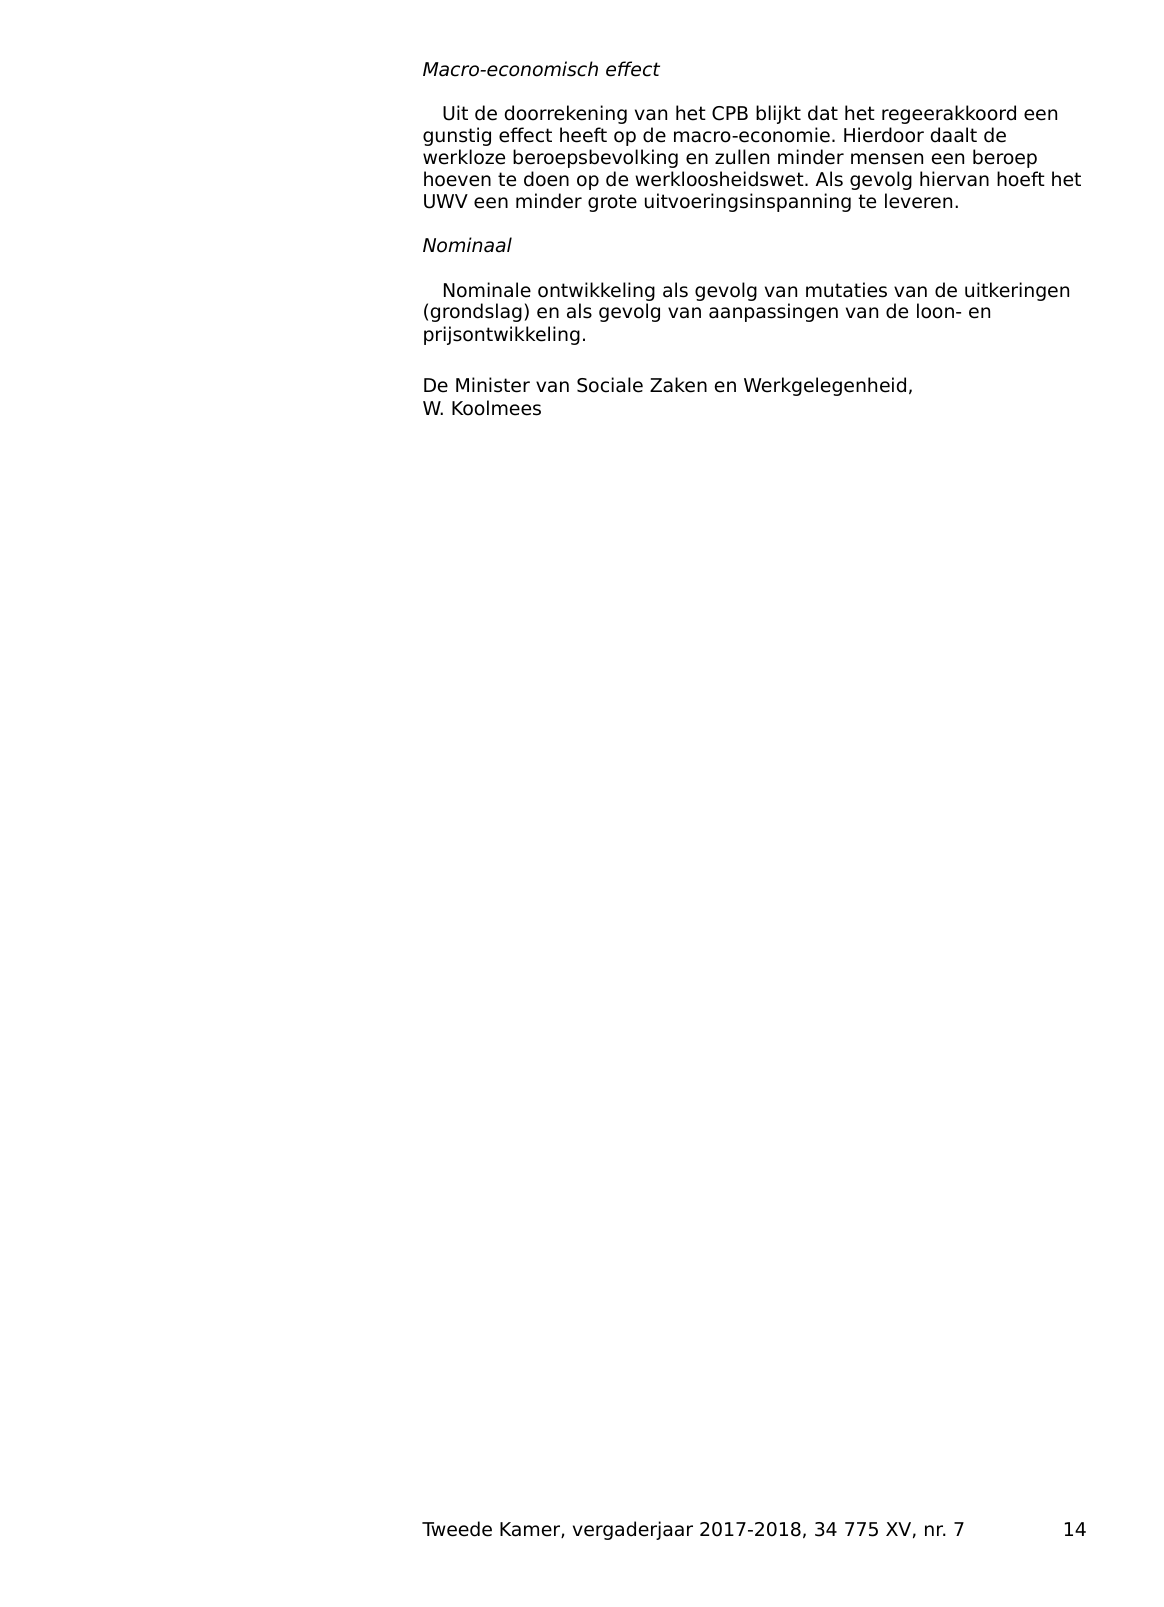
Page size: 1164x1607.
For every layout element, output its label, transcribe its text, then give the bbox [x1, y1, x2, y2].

subtitle Macro-economisch effect [422, 59, 1087, 81]
subtitle Nominaal [422, 235, 1087, 257]
text De Minister van Sociale Zaken en Werkgelegenheid, W. Koolmees [422, 375, 1087, 419]
text Uit de doorrekening van het CPB blijkt dat het regeerakkoord een gunstig effect heeft op de macro-economie. Hierdoor daalt de werkloze beroepsbevolking en zullen minder mensen een beroep hoeven te doen op de werkloosheidswet. Als gevolg hiervan hoeft het UWV een minder grote uitvoeringsinspanning te leveren. [422, 103, 1087, 213]
text Nominale ontwikkeling als gevolg van mutaties van de uitkeringen (grondslag) en als gevolg van aanpassingen van de loon- en prijsontwikkeling. [422, 279, 1087, 345]
